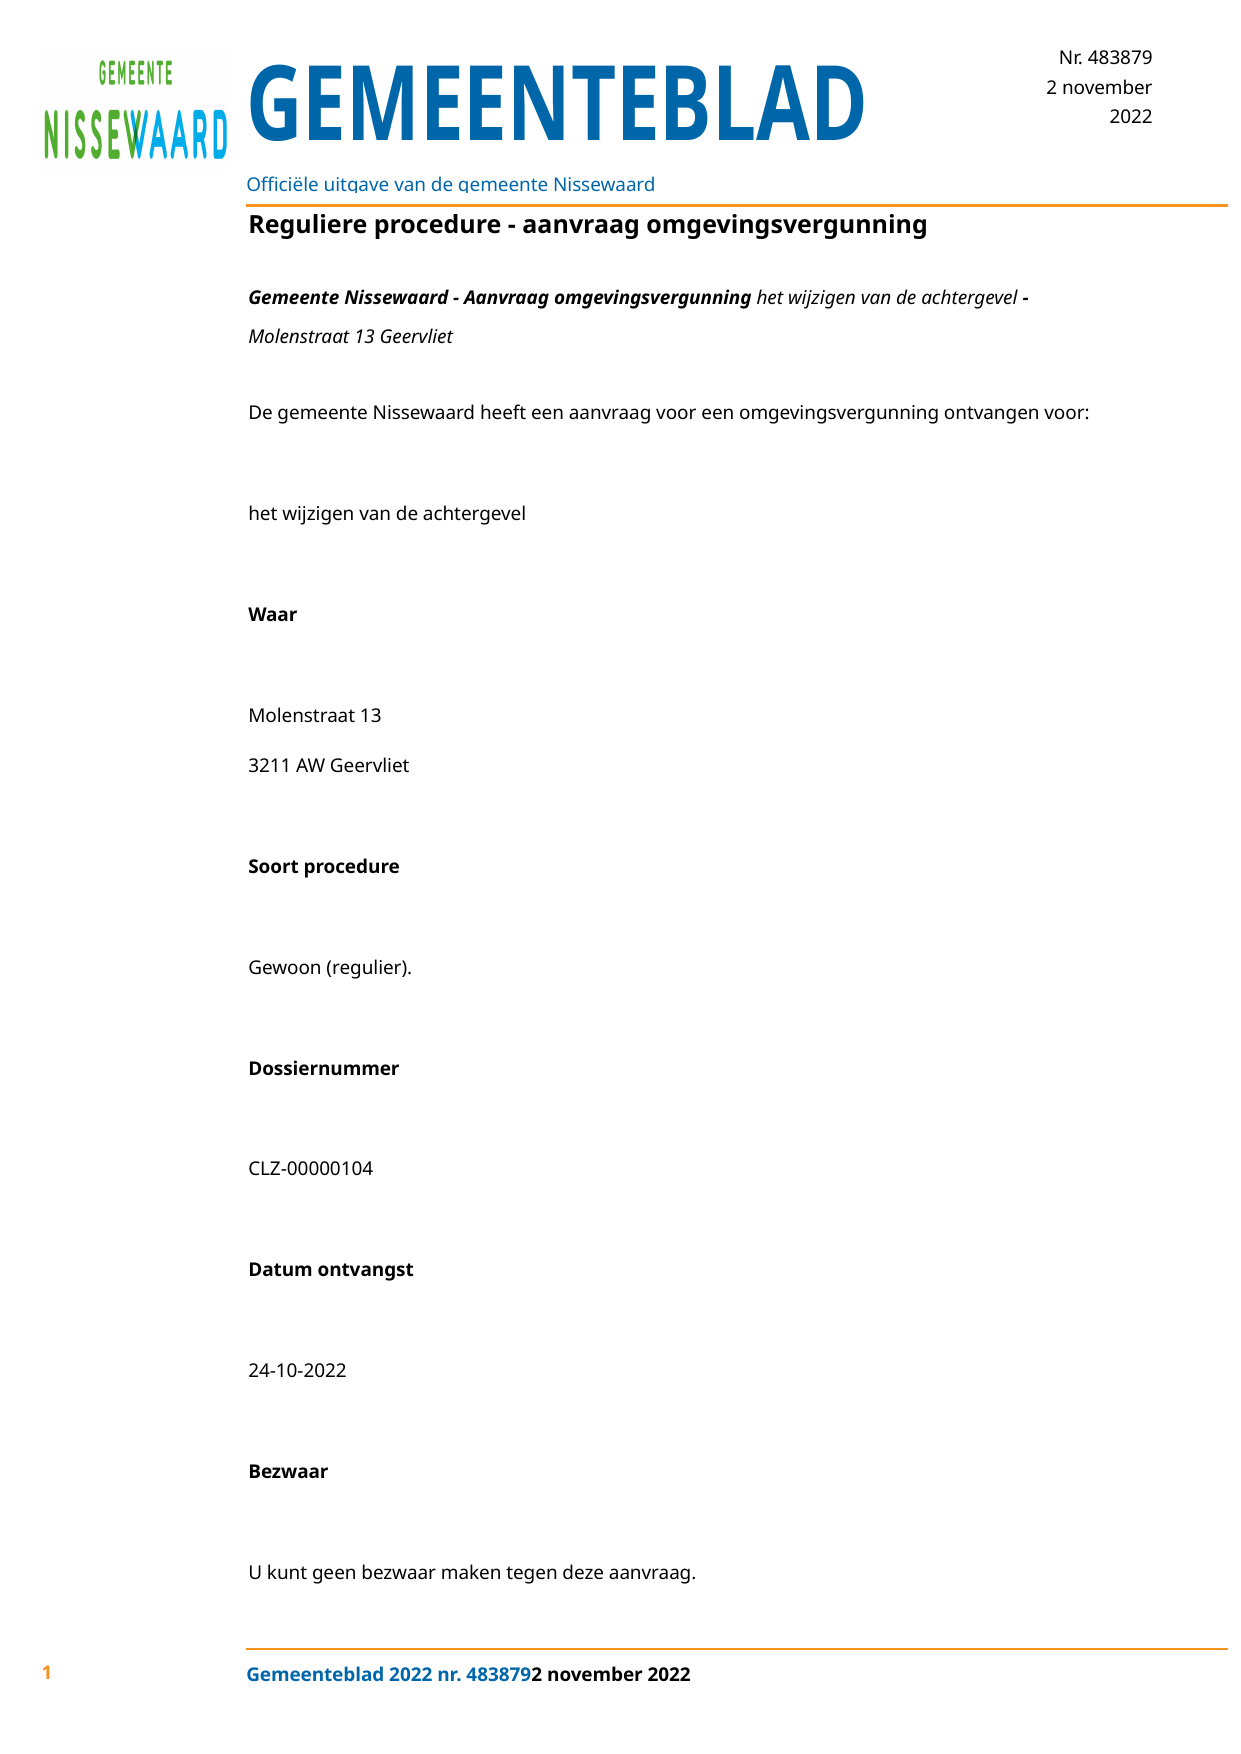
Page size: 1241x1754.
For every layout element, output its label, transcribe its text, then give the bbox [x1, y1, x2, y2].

text Gemeente Nissewaard - Aanvraag omgevingsvergunning het wijzigen van de achtergevel - [248, 284, 1152, 309]
text Reguliere procedure - aanvraag omgevingsvergunning [248, 207, 1152, 241]
text Gewoon (regulier). [248, 954, 1152, 979]
text De gemeente Nissewaard heeft een aanvraag voor een omgevingsvergunning ontvangen voor: [248, 399, 1152, 425]
text U kunt geen bezwaar maken tegen deze aanvraag. [248, 1559, 1152, 1584]
text Soort procedure [248, 853, 1152, 879]
text Dossiernummer [248, 1055, 1152, 1080]
text Bezwaar [248, 1458, 1152, 1484]
text Waar [248, 601, 1152, 627]
text het wijzigen van de achtergevel [248, 500, 1152, 526]
text Molenstraat 13 Geervliet [248, 323, 1152, 349]
text 3211 AW Geervliet [248, 752, 1152, 778]
text Datum ontvangst [248, 1256, 1152, 1282]
picture [41, 47, 231, 172]
text 24-10-2022 [248, 1357, 1152, 1383]
text Molenstraat 13 [248, 702, 1152, 727]
text CLZ-00000104 [248, 1156, 1152, 1181]
